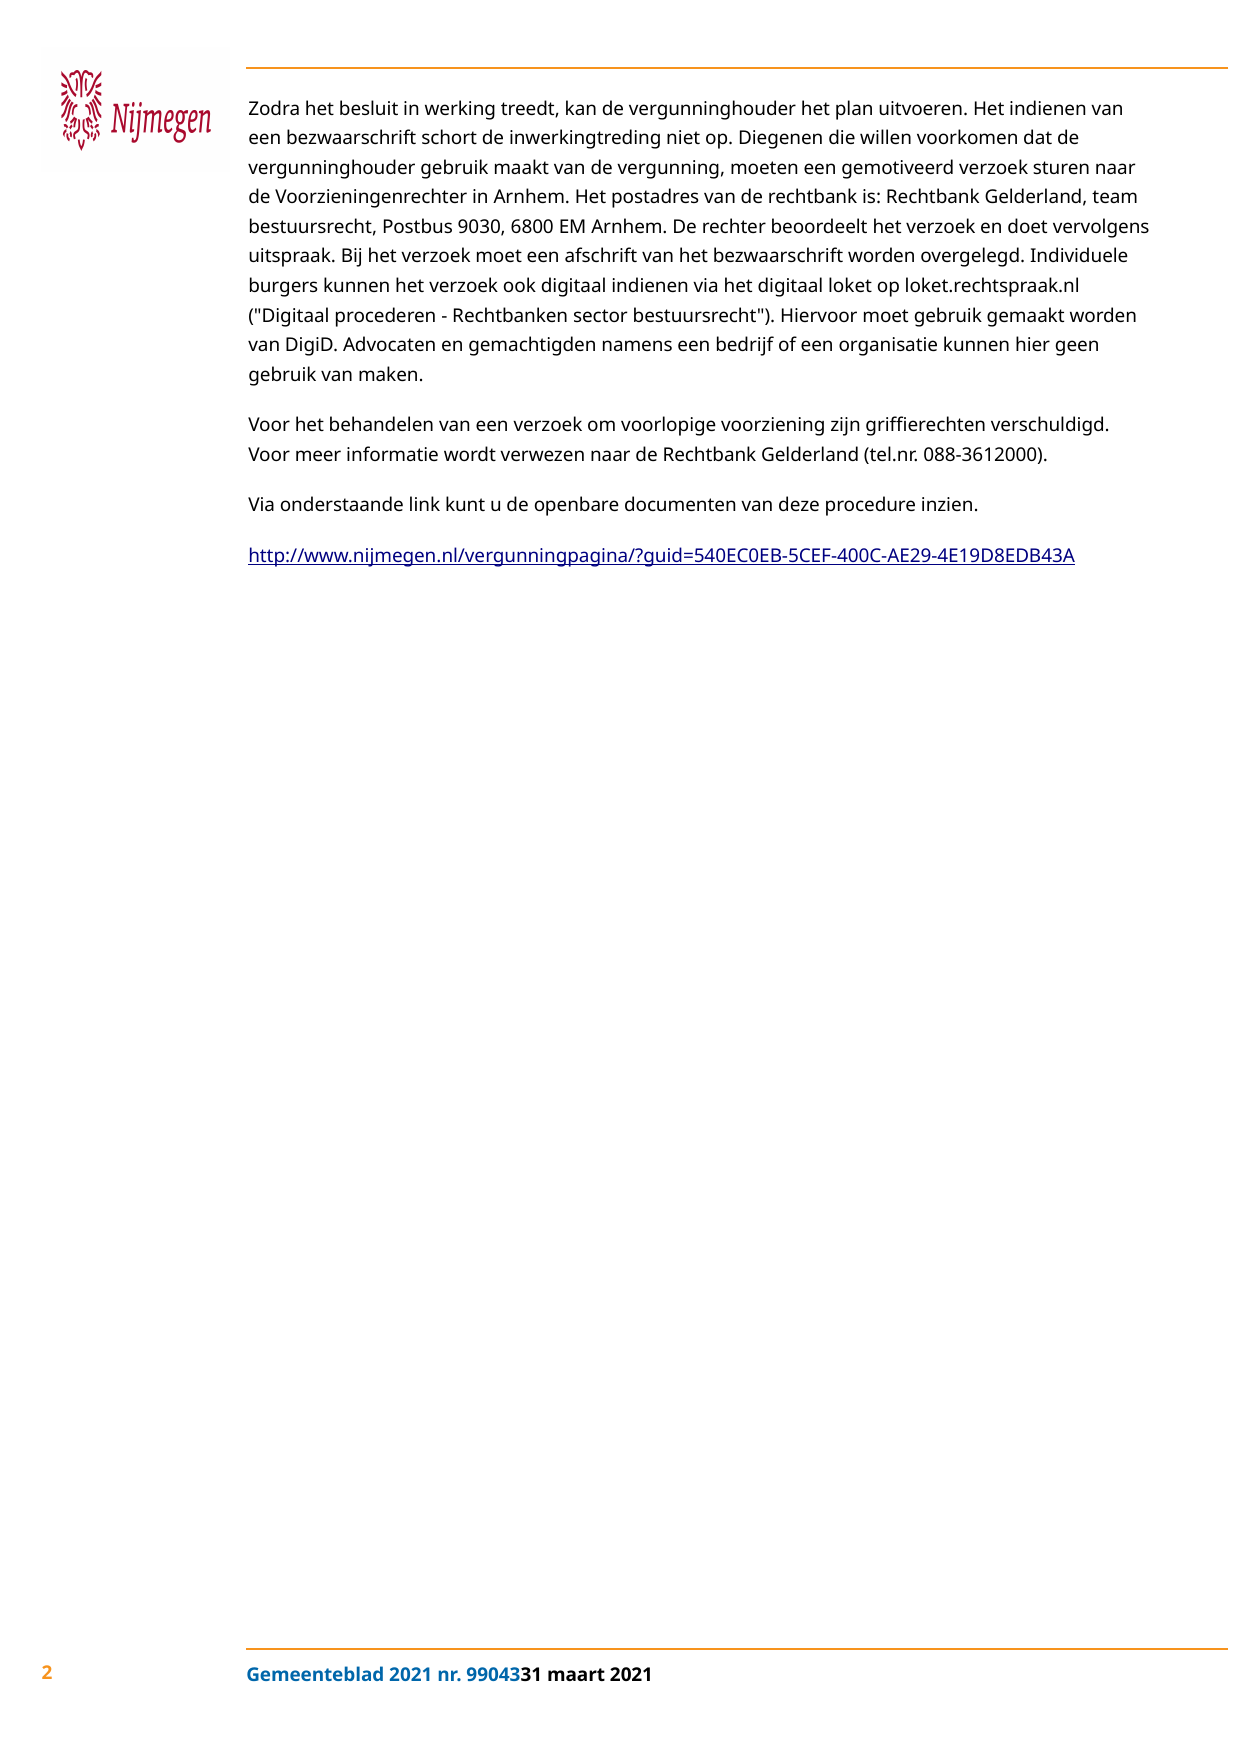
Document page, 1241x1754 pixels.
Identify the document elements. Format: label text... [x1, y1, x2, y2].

text http://www.nijmegen.nl/vergunningpagina/?guid=540EC0EB-5CEF-400C-AE29-4E19D8EDB43A [248, 542, 1152, 568]
text Voor het behandelen van een verzoek om voorlopige voorziening zijn griffierechten verschuldigd. Voor meer informatie wordt verwezen naar de Rechtbank Gelderland (tel.nr. 088-3612000). [248, 411, 1152, 467]
text Via onderstaande link kunt u de openbare documenten van deze procedure inzien. [248, 491, 1152, 517]
text Zodra het besluit in werking treedt, kan de vergunninghouder het plan uitvoeren. Het indienen van een bezwaarschrift schort de inwerkingtreding niet op. Diegenen die willen voorkomen dat de vergunninghouder gebruik maakt van de vergunning, moeten een gemotiveerd verzoek sturen naar de Voorzieningenrechter in Arnhem. Het postadres van de rechtbank is: Rechtbank Gelderland, team bestuursrecht, Postbus 9030, 6800 EM Arnhem. De rechter beoordeelt het verzoek en doet vervolgens uitspraak. Bij het verzoek moet een afschrift van het bezwaarschrift worden overgelegd. Individuele burgers kunnen het verzoek ook digitaal indienen via het digitaal loket op loket.rechtspraak.nl ("Digitaal procederen - Rechtbanken sector bestuursrecht"). Hiervoor moet gebruik gemaakt worden van DigiD. Advocaten en gemachtigden namens een bedrijf of een organisatie kunnen hier geen gebruik van maken. [248, 95, 1152, 387]
picture [41, 47, 231, 172]
